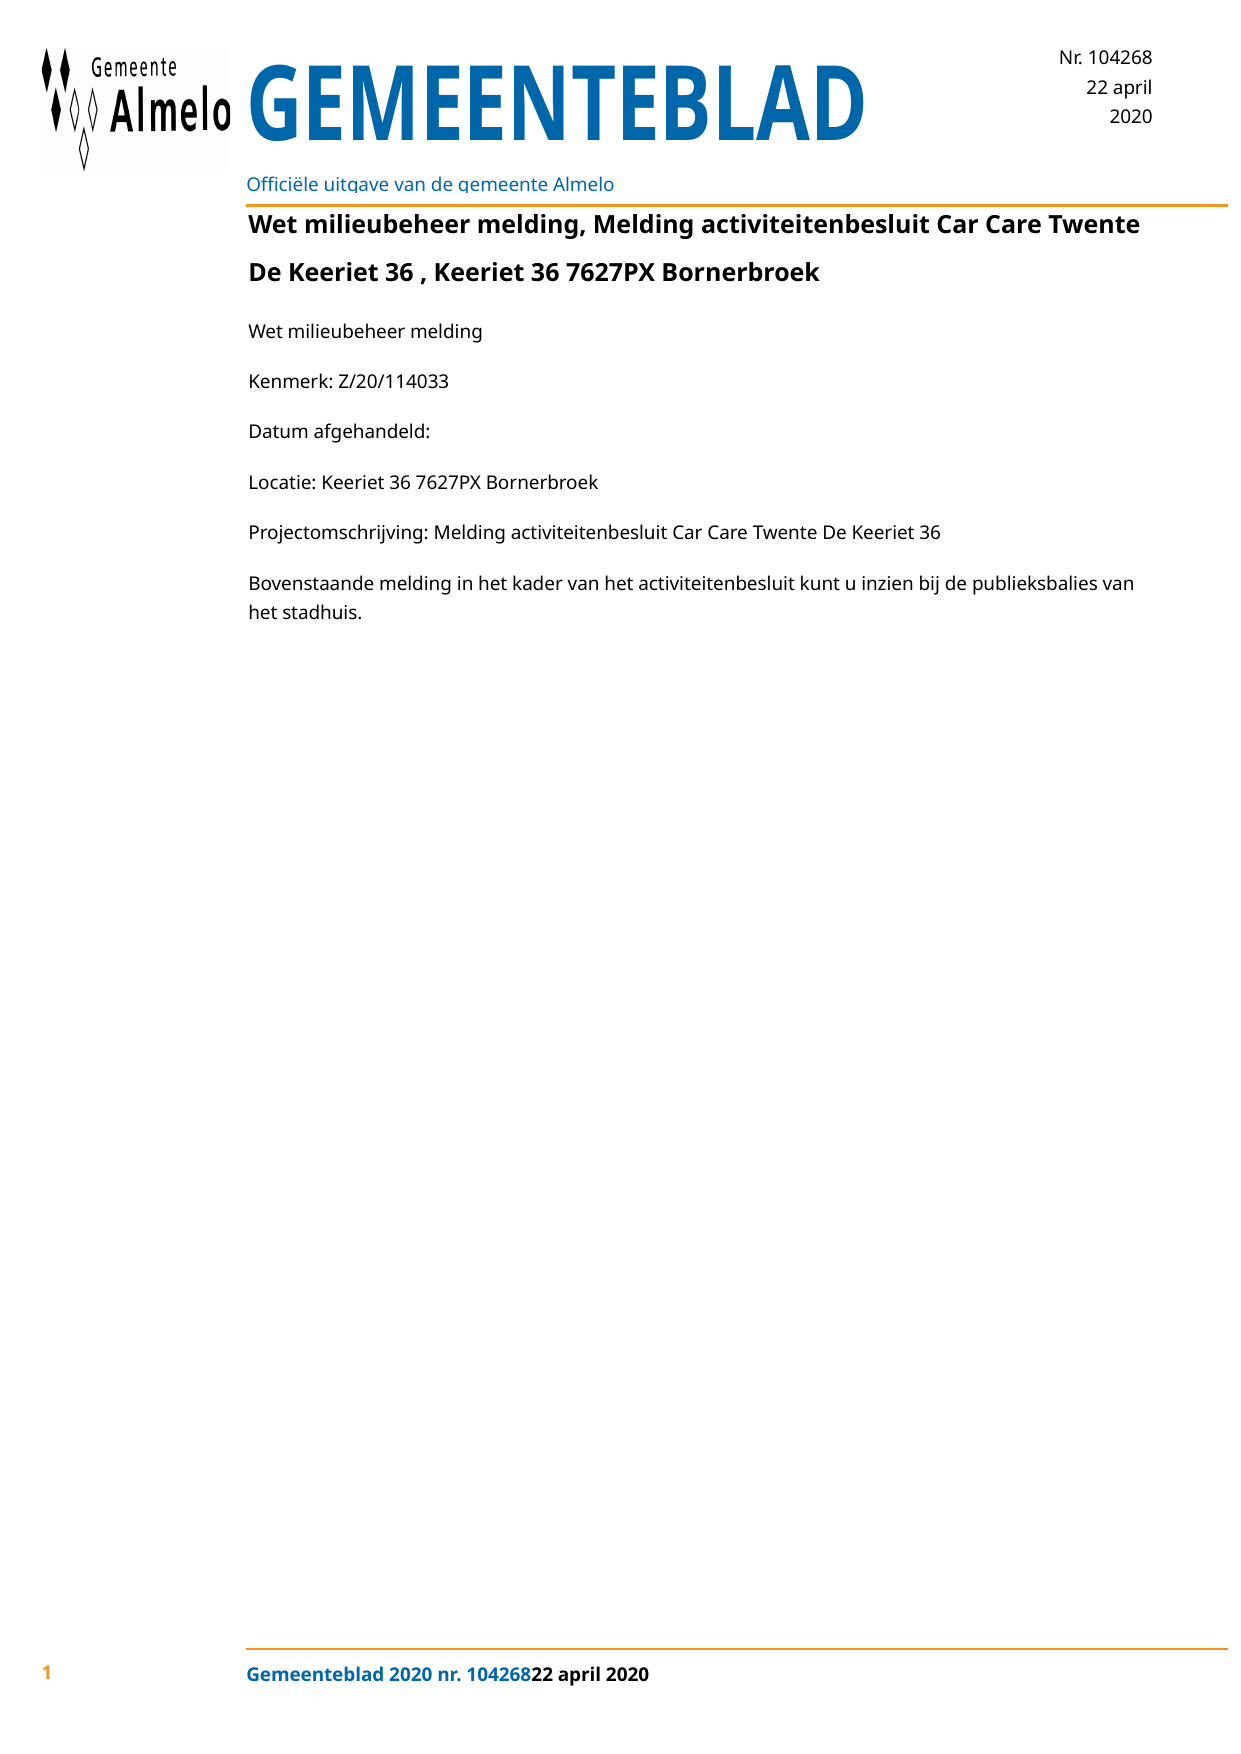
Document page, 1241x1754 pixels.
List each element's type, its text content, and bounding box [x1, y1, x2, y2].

text Locatie: Keeriet 36 7627PX Bornerbroek [248, 469, 1152, 495]
text Kenmerk: Z/20/114033 [248, 368, 1152, 394]
picture [41, 47, 231, 172]
text Wet milieubeheer melding, Melding activiteitenbesluit Car Care Twente De Keeriet 36 , Keeriet 36 7627PX Bornerbroek [248, 207, 1152, 288]
text Bovenstaande melding in het kader van het activiteitenbesluit kunt u inzien bij de publieksbalies van het stadhuis. [248, 570, 1152, 625]
text Datum afgehandeld: [248, 419, 1152, 444]
text Projectomschrijving: Melding activiteitenbesluit Car Care Twente De Keeriet 36 [248, 519, 1152, 545]
text Wet milieubeheer melding [248, 318, 1152, 344]
